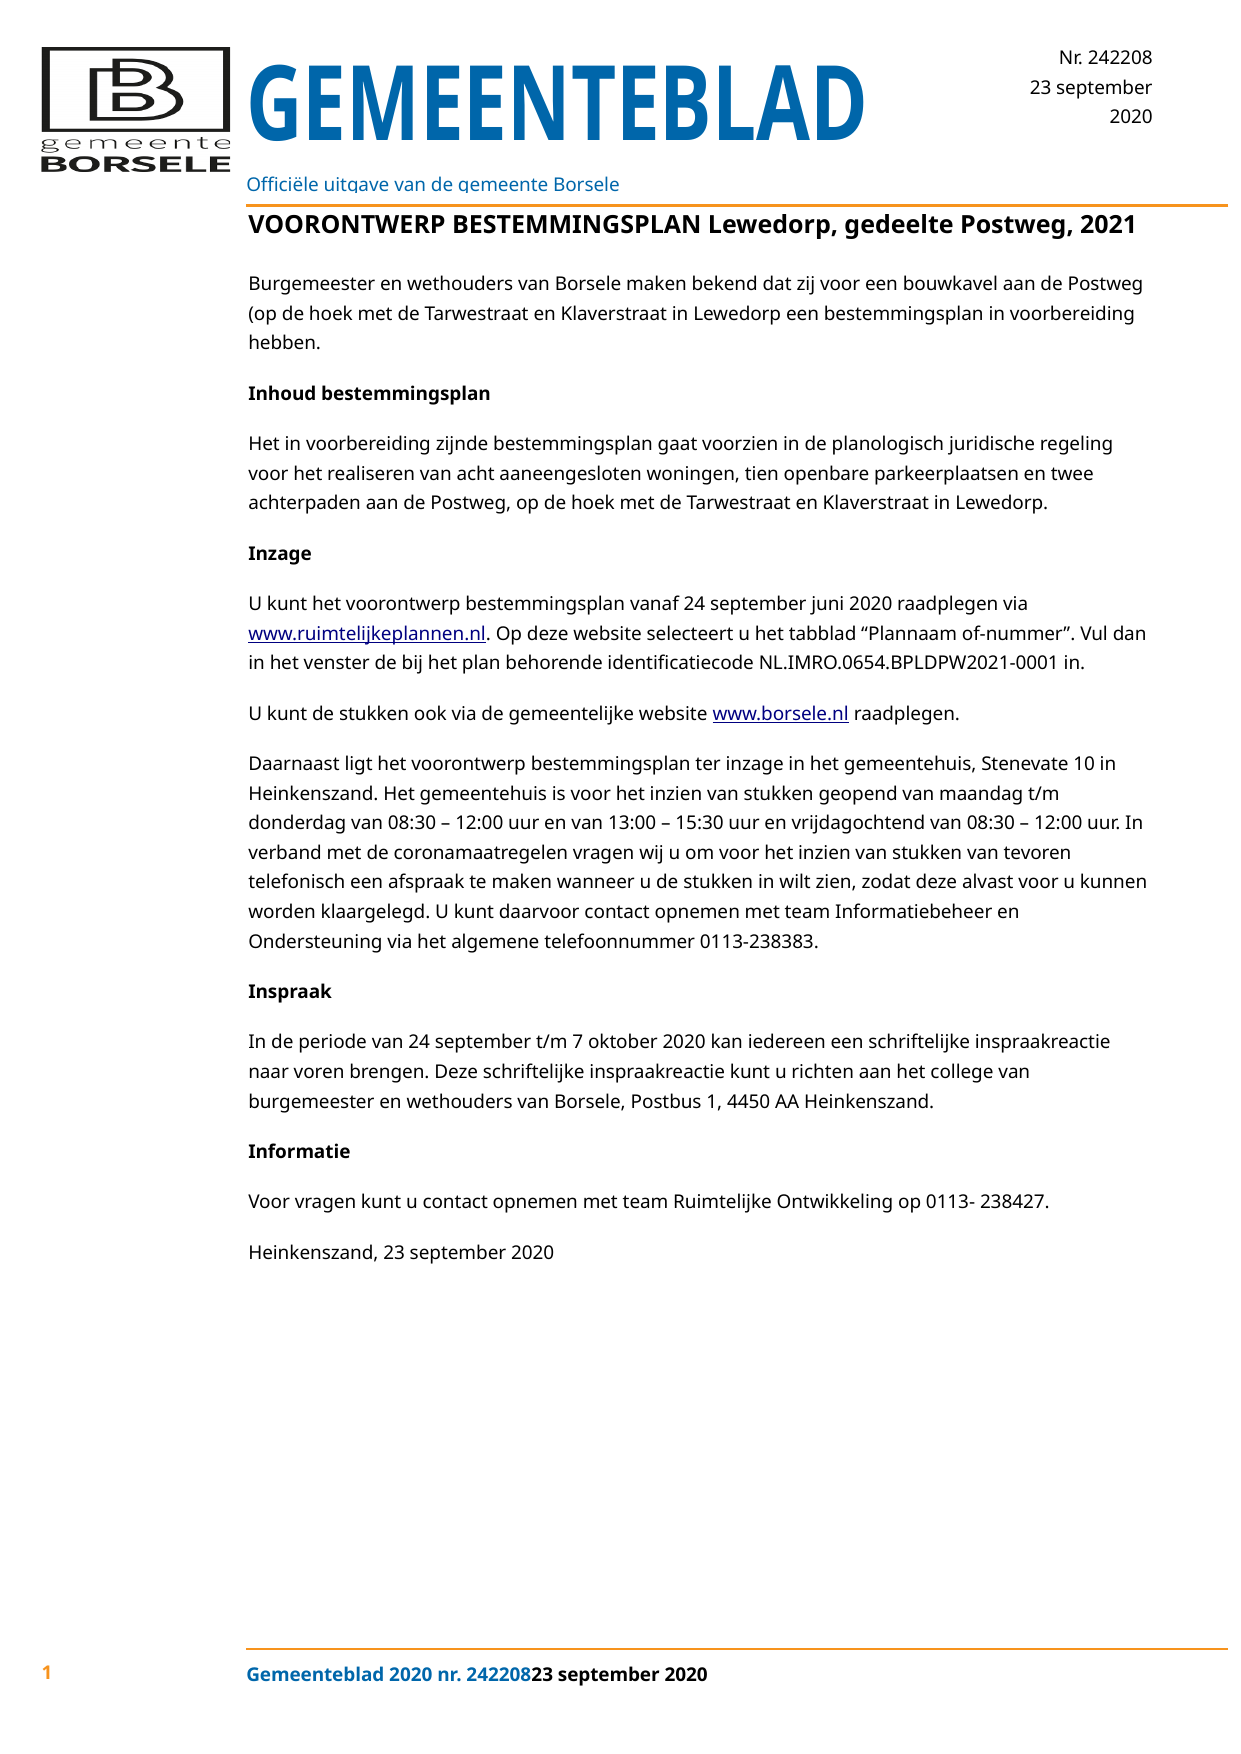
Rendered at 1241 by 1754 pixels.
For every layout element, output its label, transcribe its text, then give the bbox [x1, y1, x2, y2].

text Inzage [248, 540, 1152, 566]
picture [41, 47, 231, 172]
text Voor vragen kunt u contact opnemen met team Ruimtelijke Ontwikkeling op 0113- 238427. [248, 1189, 1152, 1214]
text Informatie [248, 1138, 1152, 1164]
text Heinkenszand, 23 september 2020 [248, 1239, 1152, 1265]
text Daarnaast ligt het voorontwerp bestemmingsplan ter inzage in het gemeentehuis, Stenevate 10 in Heinkenszand. Het gemeentehuis is voor het inzien van stukken geopend van maandag t/m donderdag van 08:30 – 12:00 uur en van 13:00 – 15:30 uur en vrijdagochtend van 08:30 – 12:00 uur. In verband met de coronamaatregelen vragen wij u om voor het inzien van stukken van tevoren telefonisch een afspraak te maken wanneer u de stukken in wilt zien, zodat deze alvast voor u kunnen worden klaargelegd. U kunt daarvoor contact opnemen met team Informatiebeheer en Ondersteuning via het algemene telefoonnummer 0113-238383. [248, 750, 1152, 953]
text U kunt het voorontwerp bestemmingsplan vanaf 24 september juni 2020 raadplegen via www.ruimtelijkeplannen.nl. Op deze website selecteert u het tabblad “Plannaam of-nummer”. Vul dan in het venster de bij het plan behorende identificatiecode NL.IMRO.0654.BPLDPW2021-0001 in. [248, 590, 1152, 675]
text Het in voorbereiding zijnde bestemmingsplan gaat voorzien in de planologisch juridische regeling voor het realiseren van acht aaneengesloten woningen, tien openbare parkeerplaatsen en twee achterpaden aan de Postweg, op de hoek met de Tarwestraat en Klaverstraat in Lewedorp. [248, 430, 1152, 515]
text Burgemeester en wethouders van Borsele maken bekend dat zij voor een bouwkavel aan de Postweg (op de hoek met de Tarwestraat en Klaverstraat in Lewedorp een bestemmingsplan in voorbereiding hebben. [248, 270, 1152, 355]
text Inhoud bestemmingsplan [248, 380, 1152, 406]
text In de periode van 24 september t/m 7 oktober 2020 kan iedereen een schriftelijke inspraakreactie naar voren brengen. Deze schriftelijke inspraakreactie kunt u richten aan het college van burgemeester en wethouders van Borsele, Postbus 1, 4450 AA Heinkenszand. [248, 1029, 1152, 1113]
text Inspraak [248, 978, 1152, 1004]
text VOORONTWERP BESTEMMINGSPLAN Lewedorp, gedeelte Postweg, 2021 [248, 207, 1152, 241]
text U kunt de stukken ook via de gemeentelijke website www.borsele.nl raadplegen. [248, 700, 1152, 726]
